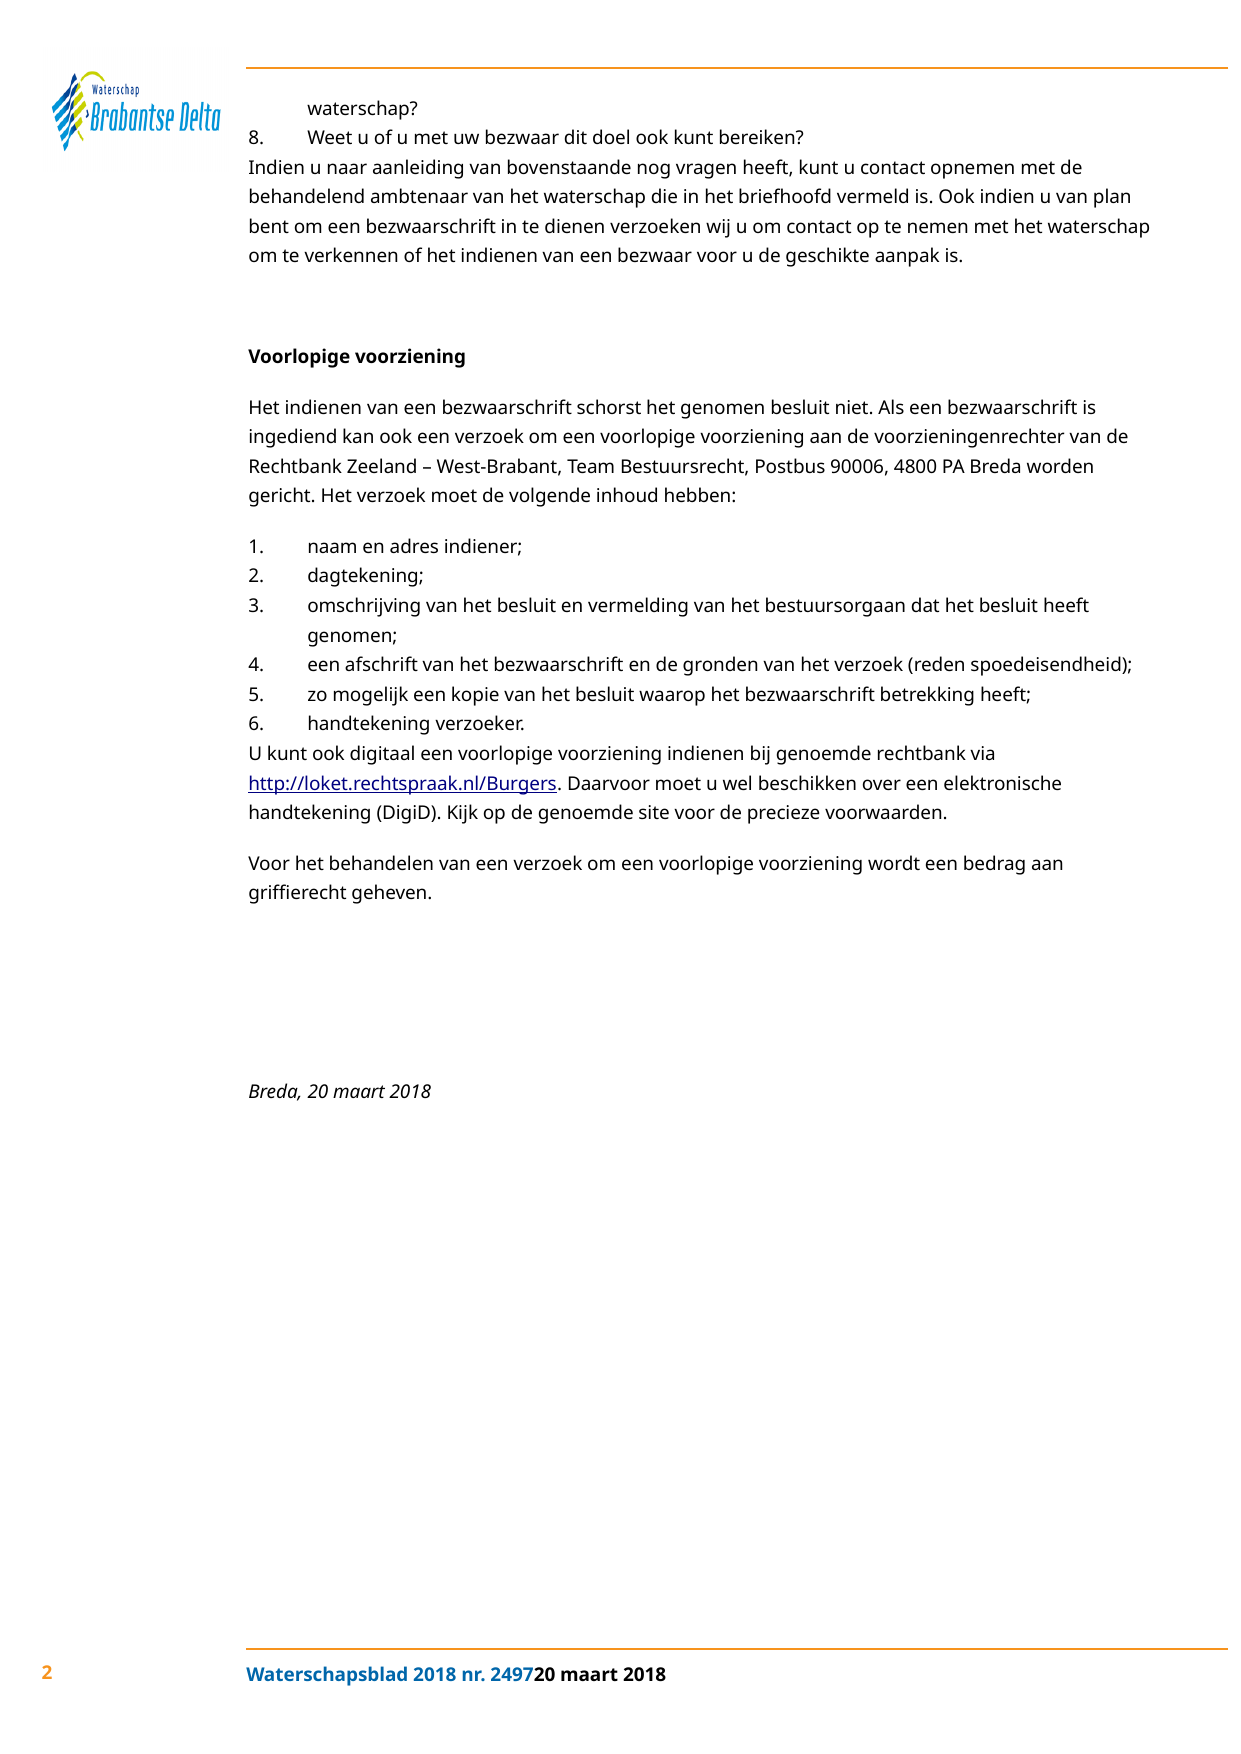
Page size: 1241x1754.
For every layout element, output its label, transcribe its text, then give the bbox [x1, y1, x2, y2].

list een afschrift van het bezwaarschrift en de gronden van het verzoek (reden spoedeisendheid); [248, 651, 1152, 677]
text Indien u naar aanleiding van bovenstaande nog vragen heeft, kunt u contact opnemen met de behandelend ambtenaar van het waterschap die in het briefhoofd vermeld is. Ook indien u van plan bent om een bezwaarschrift in te dienen verzoeken wij u om contact op te nemen met het waterschap om te verkennen of het indienen van een bezwaar voor u de geschikte aanpak is. [248, 154, 1152, 268]
list omschrijving van het besluit en vermelding van het bestuursorgaan dat het besluit heeft genomen; [248, 592, 1152, 648]
text Het indienen van een bezwaarschrift schorst het genomen besluit niet. Als een bezwaarschrift is ingediend kan ook een verzoek om een voorlopige voorziening aan de voorzieningenrechter van de Rechtbank Zeeland – West-Brabant, Team Bestuursrecht, Postbus 90006, 4800 PA Breda worden gericht. Het verzoek moet de volgende inhoud hebben: [248, 394, 1152, 508]
text Voor het behandelen van een verzoek om een voorlopige voorziening wordt een bedrag aan griffierecht geheven. [248, 850, 1152, 905]
list naam en adres indiener; [248, 533, 1152, 559]
text Voorlopige voorziening [248, 343, 1152, 369]
picture [41, 47, 231, 172]
list dagtekening; [248, 563, 1152, 588]
list Weet u of u met uw bezwaar dit doel ook kunt bereiken? [248, 124, 1152, 150]
text Breda, 20 maart 2018 [248, 1078, 1152, 1104]
list handtekening verzoeker. [248, 711, 1152, 736]
list waterschap? [248, 95, 1152, 121]
text U kunt ook digitaal een voorlopige voorziening indienen bij genoemde rechtbank via http://loket.rechtspraak.nl/Burgers. Daarvoor moet u wel beschikken over een elektronische handtekening (DigiD). Kijk op de genoemde site voor de precieze voorwaarden. [248, 740, 1152, 825]
list zo mogelijk een kopie van het besluit waarop het bezwaarschrift betrekking heeft; [248, 681, 1152, 707]
